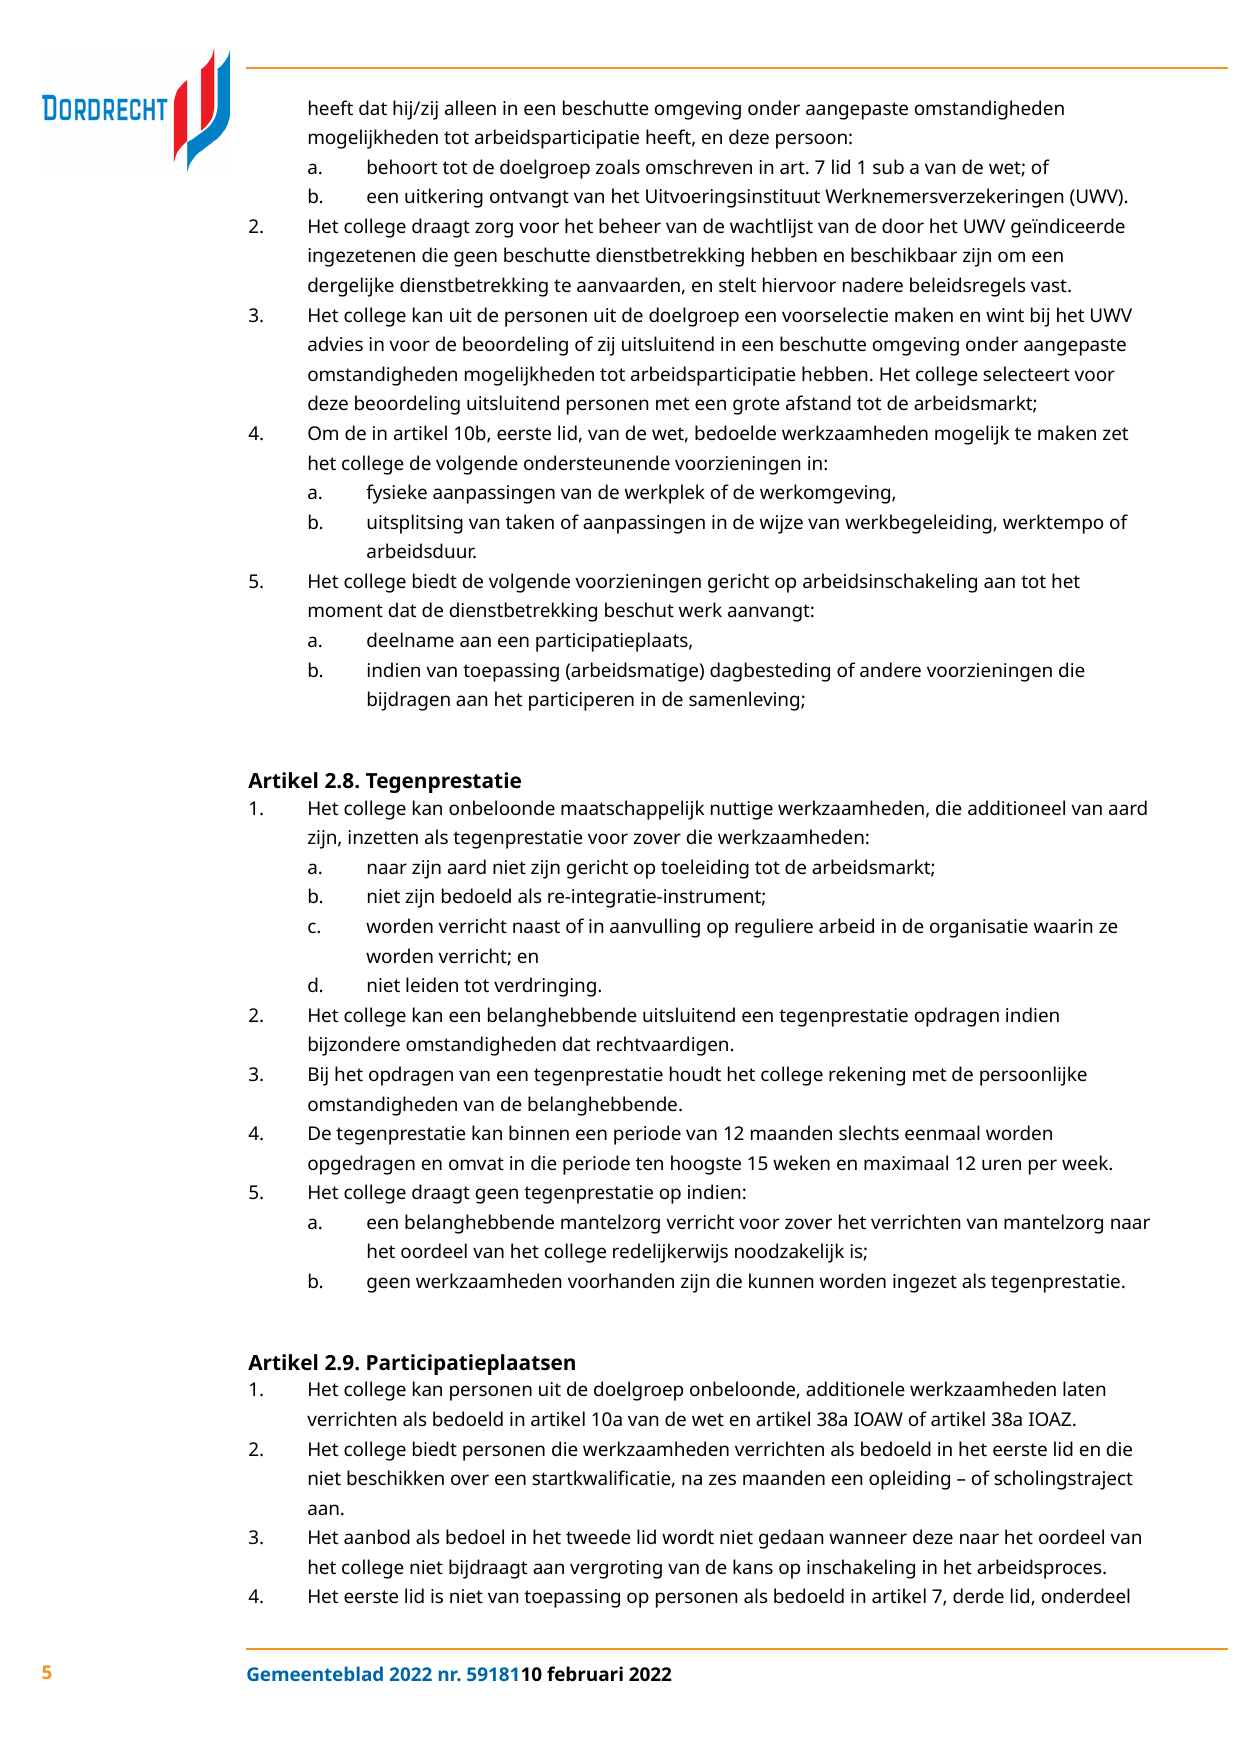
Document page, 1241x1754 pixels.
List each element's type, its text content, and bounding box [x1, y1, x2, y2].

text Artikel 2.8. Tegenprestatie [248, 766, 1152, 795]
list geen werkzaamheden voorhanden zijn die kunnen worden ingezet als tegenprestatie. [307, 1268, 1152, 1294]
list Het college kan uit de personen uit de doelgroep een voorselectie maken en wint bij het UWV advies in voor de beoordeling of zij uitsluitend in een beschutte omgeving onder aangepaste omstandigheden mogelijkheden tot arbeidsparticipatie hebben. Het college selecteert voor deze beoordeling uitsluitend personen met een grote afstand tot de arbeidsmarkt; [248, 302, 1152, 416]
list Het college draagt zorg voor het beheer van de wachtlijst van de door het UWV geïndiceerde ingezetenen die geen beschutte dienstbetrekking hebben en beschikbaar zijn om een dergelijke dienstbetrekking te aanvaarden, en stelt hiervoor nadere beleidsregels vast. [248, 213, 1152, 298]
list deelname aan een participatieplaats, [307, 627, 1152, 653]
list naar zijn aard niet zijn gericht op toeleiding tot de arbeidsmarkt; [307, 854, 1152, 880]
list Het eerste lid is niet van toepassing op personen als bedoeld in artikel 7, derde lid, onderdeel [248, 1584, 1152, 1609]
list indien van toepassing (arbeidsmatige) dagbesteding of andere voorzieningen die bijdragen aan het participeren in de samenleving; [307, 657, 1152, 712]
list fysieke aanpassingen van de werkplek of de werkomgeving, [307, 479, 1152, 505]
list Het college biedt personen die werkzaamheden verrichten als bedoeld in het eerste lid en die niet beschikken over een startkwalificatie, na zes maanden een opleiding – of scholingstraject aan. [248, 1436, 1152, 1521]
list heeft dat hij/zij alleen in een beschutte omgeving onder aangepaste omstandigheden mogelijkheden tot arbeidsparticipatie heeft, en deze persoon: [248, 95, 1152, 150]
picture [41, 47, 231, 172]
list Het college draagt geen tegenprestatie op indien: [248, 1179, 1152, 1205]
list niet leiden tot verdringing. [307, 972, 1152, 998]
list Het aanbod als bedoel in het tweede lid wordt niet gedaan wanneer deze naar het oordeel van het college niet bijdraagt aan vergroting van de kans op inschakeling in het arbeidsproces. [248, 1524, 1152, 1580]
list Het college biedt de volgende voorzieningen gericht op arbeidsinschakeling aan tot het moment dat de dienstbetrekking beschut werk aanvangt: [248, 568, 1152, 623]
list een belanghebbende mantelzorg verricht voor zover het verrichten van mantelzorg naar het oordeel van het college redelijkerwijs noodzakelijk is; [307, 1209, 1152, 1264]
list een uitkering ontvangt van het Uitvoeringsinstituut Werknemersverzekeringen (UWV). [307, 183, 1152, 209]
list Het college kan een belanghebbende uitsluitend een tegenprestatie opdragen indien bijzondere omstandigheden dat rechtvaardigen. [248, 1002, 1152, 1057]
list De tegenprestatie kan binnen een periode van 12 maanden slechts eenmaal worden opgedragen en omvat in die periode ten hoogste 15 weken en maximaal 12 uren per week. [248, 1120, 1152, 1176]
list uitsplitsing van taken of aanpassingen in de wijze van werkbegeleiding, werktempo of arbeidsduur. [307, 509, 1152, 564]
list Het college kan personen uit de doelgroep onbeloonde, additionele werkzaamheden laten verrichten als bedoeld in artikel 10a van de wet en artikel 38a IOAW of artikel 38a IOAZ. [248, 1377, 1152, 1432]
list behoort tot de doelgroep zoals omschreven in art. 7 lid 1 sub a van de wet; of [307, 154, 1152, 180]
list Het college kan onbeloonde maatschappelijk nuttige werkzaamheden, die additioneel van aard zijn, inzetten als tegenprestatie voor zover die werkzaamheden: [248, 795, 1152, 850]
list Om de in artikel 10b, eerste lid, van de wet, bedoelde werkzaamheden mogelijk te maken zet het college de volgende ondersteunende voorzieningen in: [248, 420, 1152, 476]
list Bij het opdragen van een tegenprestatie houdt het college rekening met de persoonlijke omstandigheden van de belanghebbende. [248, 1061, 1152, 1116]
text Artikel 2.9. Participatieplaatsen [248, 1348, 1152, 1377]
list worden verricht naast of in aanvulling op reguliere arbeid in de organisatie waarin ze worden verricht; en [307, 913, 1152, 968]
list niet zijn bedoeld als re-integratie-instrument; [307, 884, 1152, 909]
